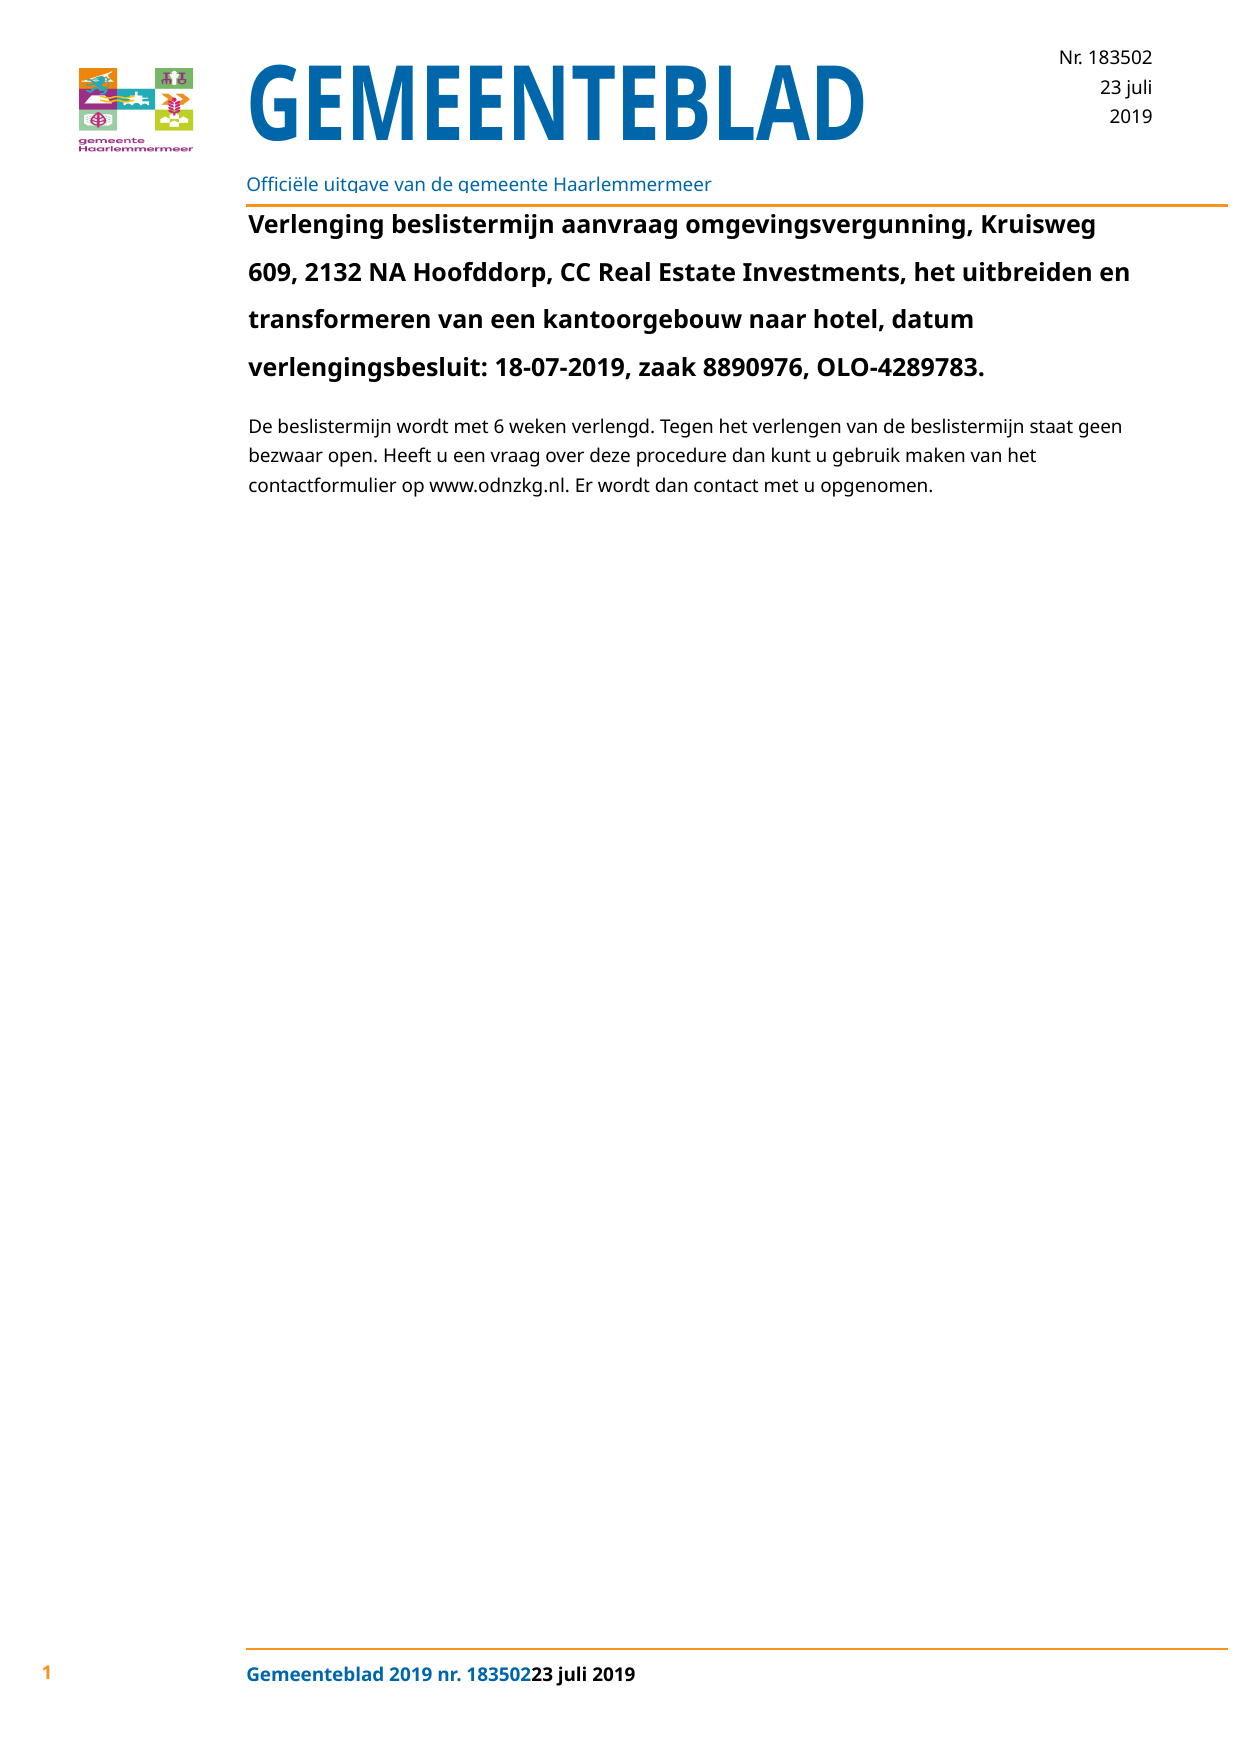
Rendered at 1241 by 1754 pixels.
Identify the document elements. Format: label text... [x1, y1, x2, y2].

text De beslistermijn wordt met 6 weken verlengd. Tegen het verlengen van de beslistermijn staat geen bezwaar open. Heeft u een vraag over deze procedure dan kunt u gebruik maken van het contactformulier op www.odnzkg.nl. Er wordt dan contact met u opgenomen. [248, 413, 1152, 498]
text Verlenging beslistermijn aanvraag omgevingsvergunning, Kruisweg 609, 2132 NA Hoofddorp, CC Real Estate Investments, het uitbreiden en transformeren van een kantoorgebouw naar hotel, datum verlengingsbesluit: 18-07-2019, zaak 8890976, OLO-4289783. [248, 207, 1152, 384]
picture [41, 47, 231, 172]
